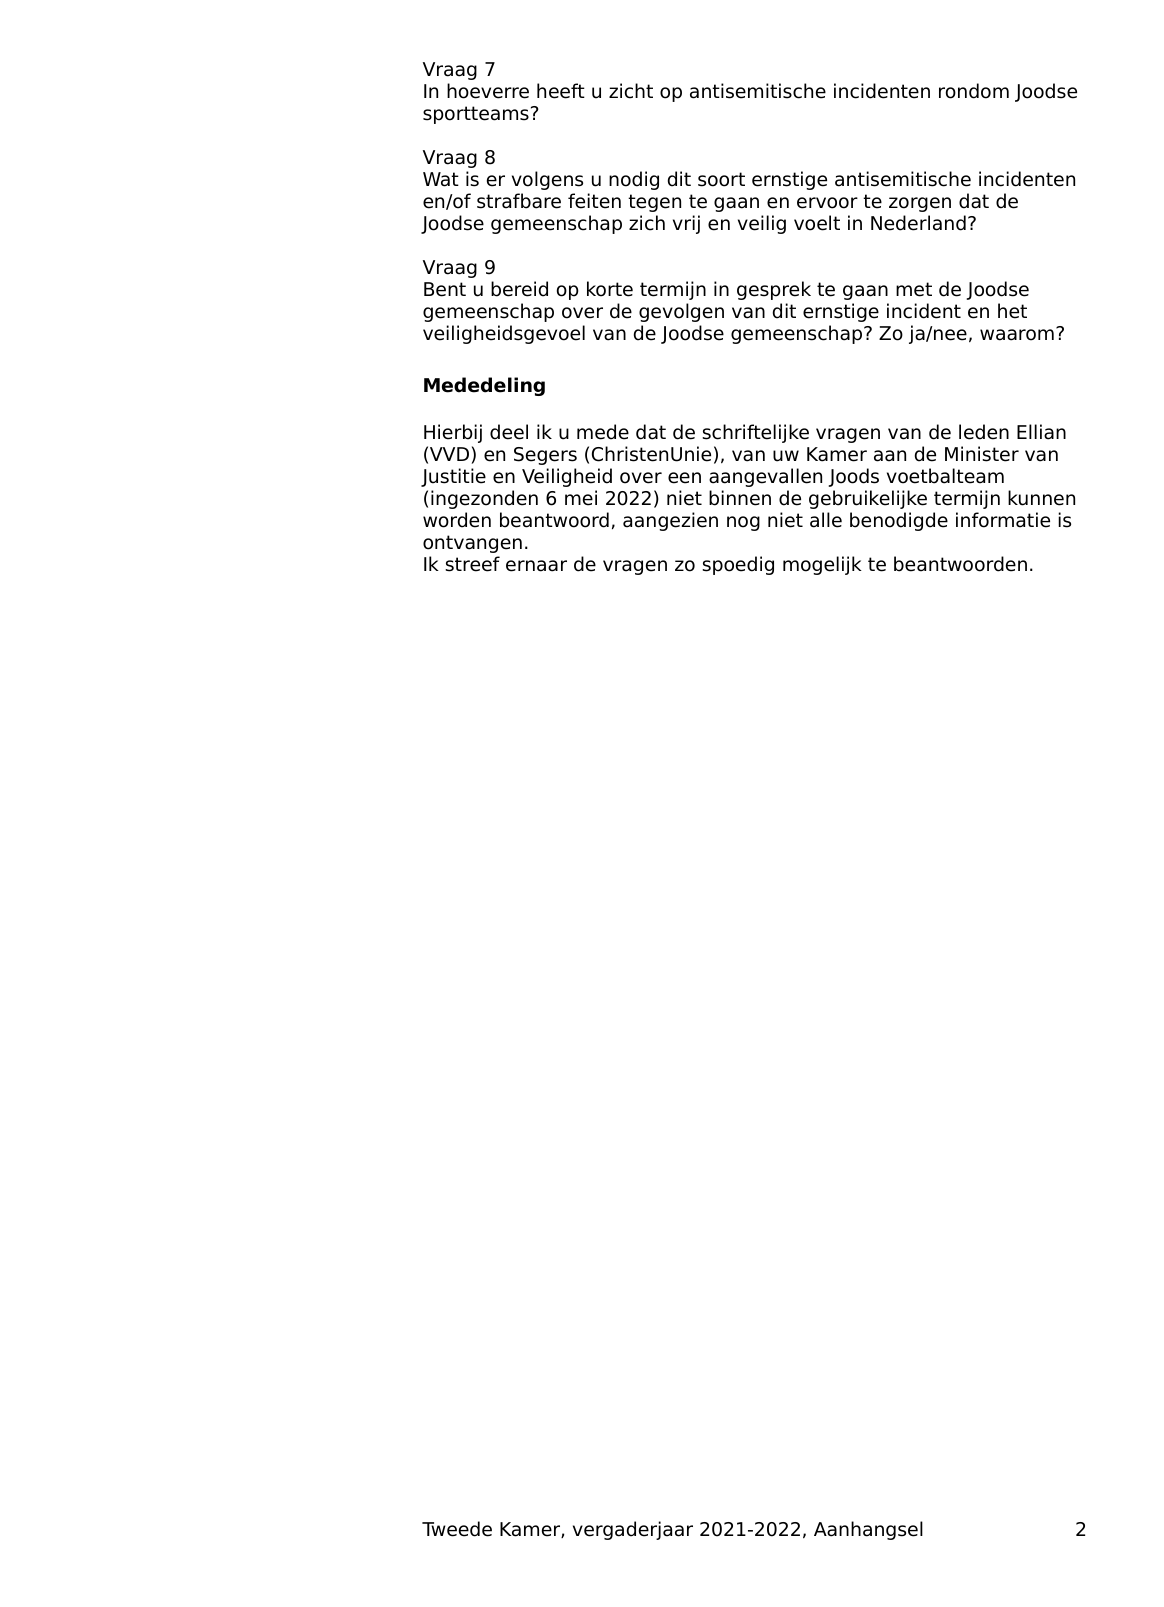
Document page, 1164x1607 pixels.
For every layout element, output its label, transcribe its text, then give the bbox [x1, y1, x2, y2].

text In hoeverre heeft u zicht op antisemitische incidenten rondom Joodse sportteams? [422, 81, 1087, 125]
text Vraag 7 [422, 59, 1087, 81]
text Bent u bereid op korte termijn in gesprek te gaan met de Joodse gemeenschap over de gevolgen van dit ernstige incident en het veiligheidsgevoel van de Joodse gemeenschap? Zo ja/nee, waarom? [422, 279, 1087, 345]
text Hierbij deel ik u mede dat de schriftelijke vragen van de leden Ellian (VVD) en Segers (ChristenUnie), van uw Kamer aan de Minister van Justitie en Veiligheid over een aangevallen Joods voetbalteam (ingezonden 6 mei 2022) niet binnen de gebruikelijke termijn kunnen worden beantwoord, aangezien nog niet alle benodigde informatie is ontvangen. [422, 422, 1087, 554]
text Vraag 9 [422, 257, 1087, 279]
text Wat is er volgens u nodig dit soort ernstige antisemitische incidenten en/of strafbare feiten tegen te gaan en ervoor te zorgen dat de Joodse gemeenschap zich vrij en veilig voelt in Nederland? [422, 169, 1087, 235]
subtitle Mededeling [422, 375, 1087, 397]
text Vraag 8 [422, 147, 1087, 169]
text Ik streef ernaar de vragen zo spoedig mogelijk te beantwoorden. [422, 554, 1087, 576]
